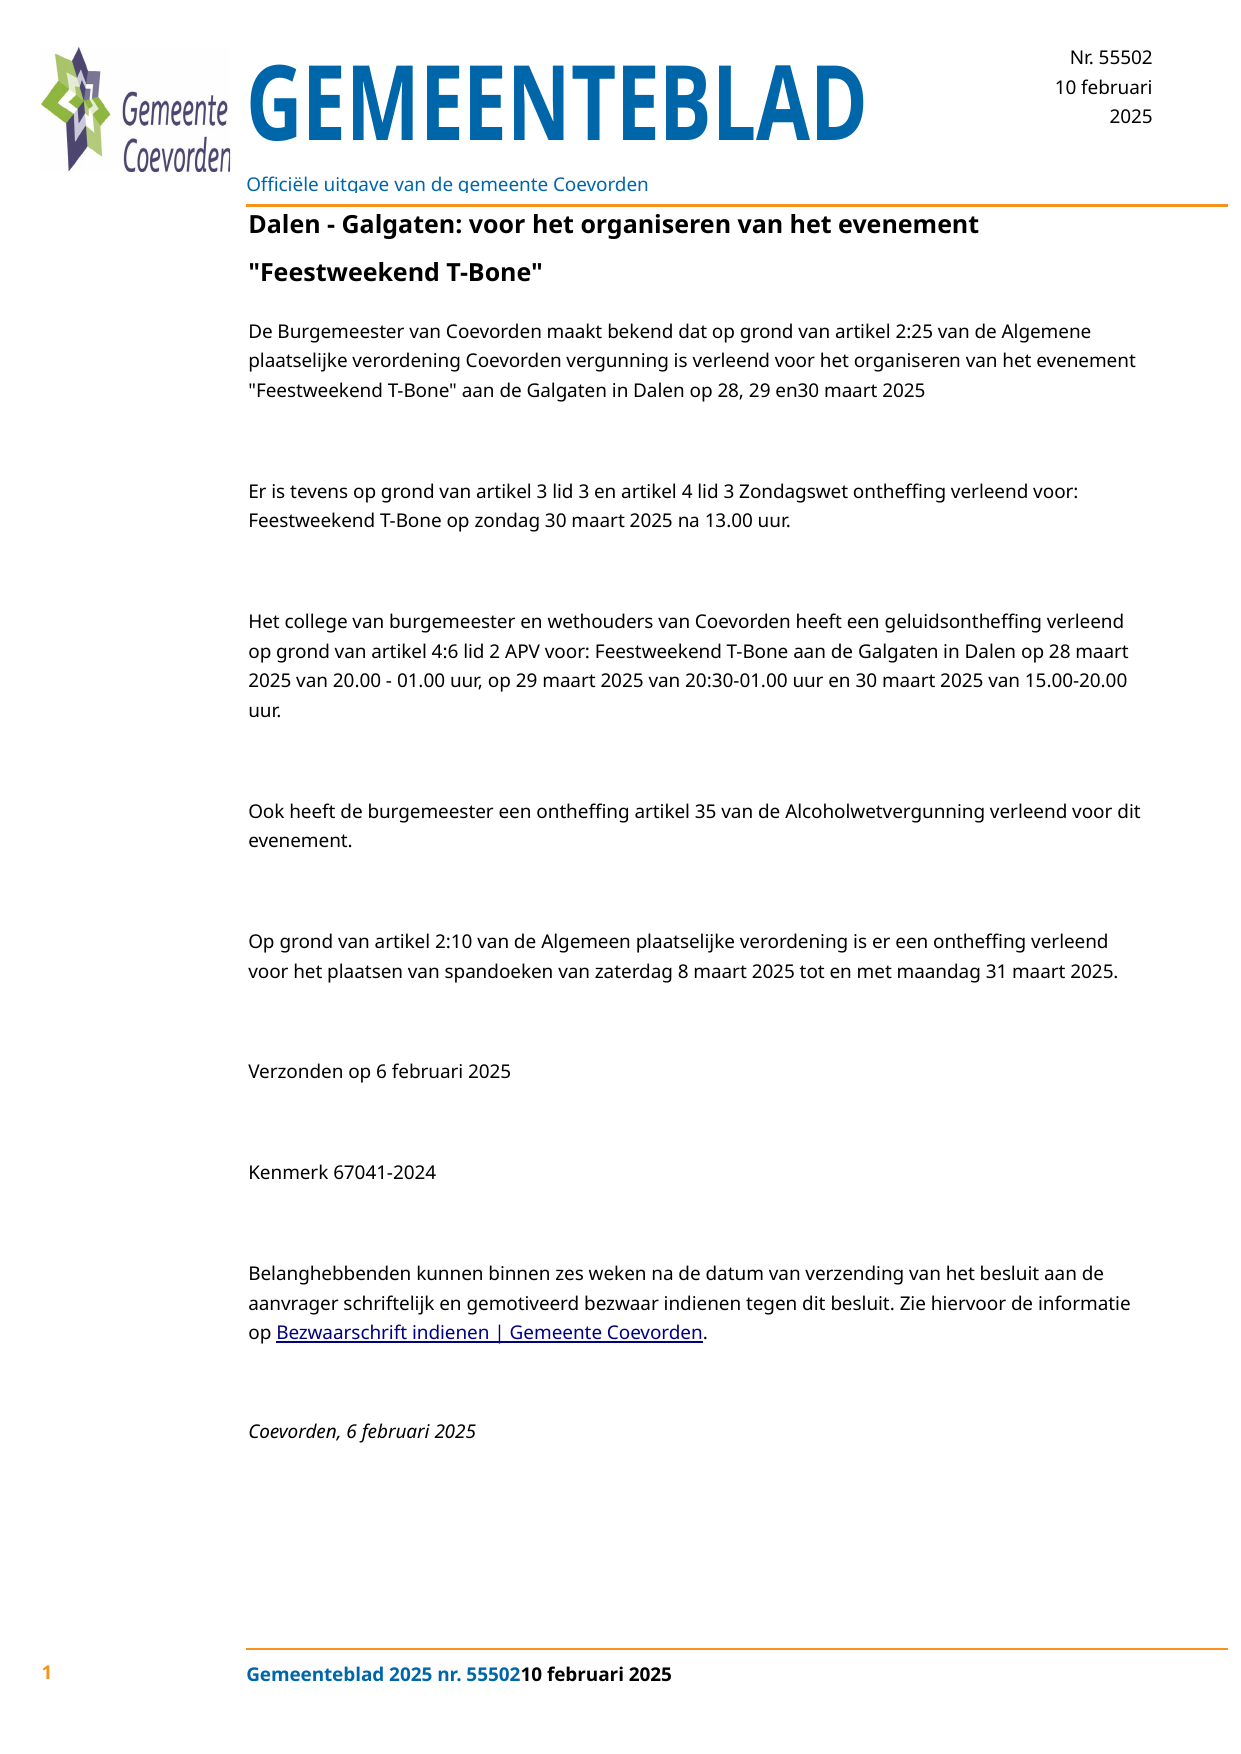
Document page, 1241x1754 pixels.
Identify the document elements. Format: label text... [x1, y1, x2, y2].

text Op grond van artikel 2:10 van de Algemeen plaatselijke verordening is er een ontheffing verleend voor het plaatsen van spandoeken van zaterdag 8 maart 2025 tot en met maandag 31 maart 2025. [248, 928, 1152, 984]
text Het college van burgemeester en wethouders van Coevorden heeft een geluidsontheffing verleend op grond van artikel 4:6 lid 2 APV voor: Feestweekend T-Bone aan de Galgaten in Dalen op 28 maart 2025 van 20.00 - 01.00 uur, op 29 maart 2025 van 20:30-01.00 uur en 30 maart 2025 van 15.00-20.00 uur. [248, 608, 1152, 723]
text Kenmerk 67041-2024 [248, 1159, 1152, 1185]
text Ook heeft de burgemeester een ontheffing artikel 35 van de Alcoholwetvergunning verleend voor dit evenement. [248, 798, 1152, 853]
text Coevorden, 6 februari 2025 [248, 1418, 1152, 1443]
text Belanghebbenden kunnen binnen zes weken na de datum van verzending van het besluit aan de aanvrager schriftelijk en gemotiveerd bezwaar indienen tegen dit besluit. Zie hiervoor de informatie op Bezwaarschrift indienen | Gemeente Coevorden. [248, 1260, 1152, 1345]
text Verzonden op 6 februari 2025 [248, 1059, 1152, 1084]
text Er is tevens op grond van artikel 3 lid 3 en artikel 4 lid 3 Zondagswet ontheffing verleend voor: Feestweekend T-Bone op zondag 30 maart 2025 na 13.00 uur. [248, 478, 1152, 533]
text De Burgemeester van Coevorden maakt bekend dat op grond van artikel 2:25 van de Algemene plaatselijke verordening Coevorden vergunning is verleend voor het organiseren van het evenement "Feestweekend T-Bone" aan de Galgaten in Dalen op 28, 29 en30 maart 2025 [248, 318, 1152, 403]
text Dalen - Galgaten: voor het organiseren van het evenement "Feestweekend T-Bone" [248, 207, 1152, 288]
picture [41, 47, 231, 172]
